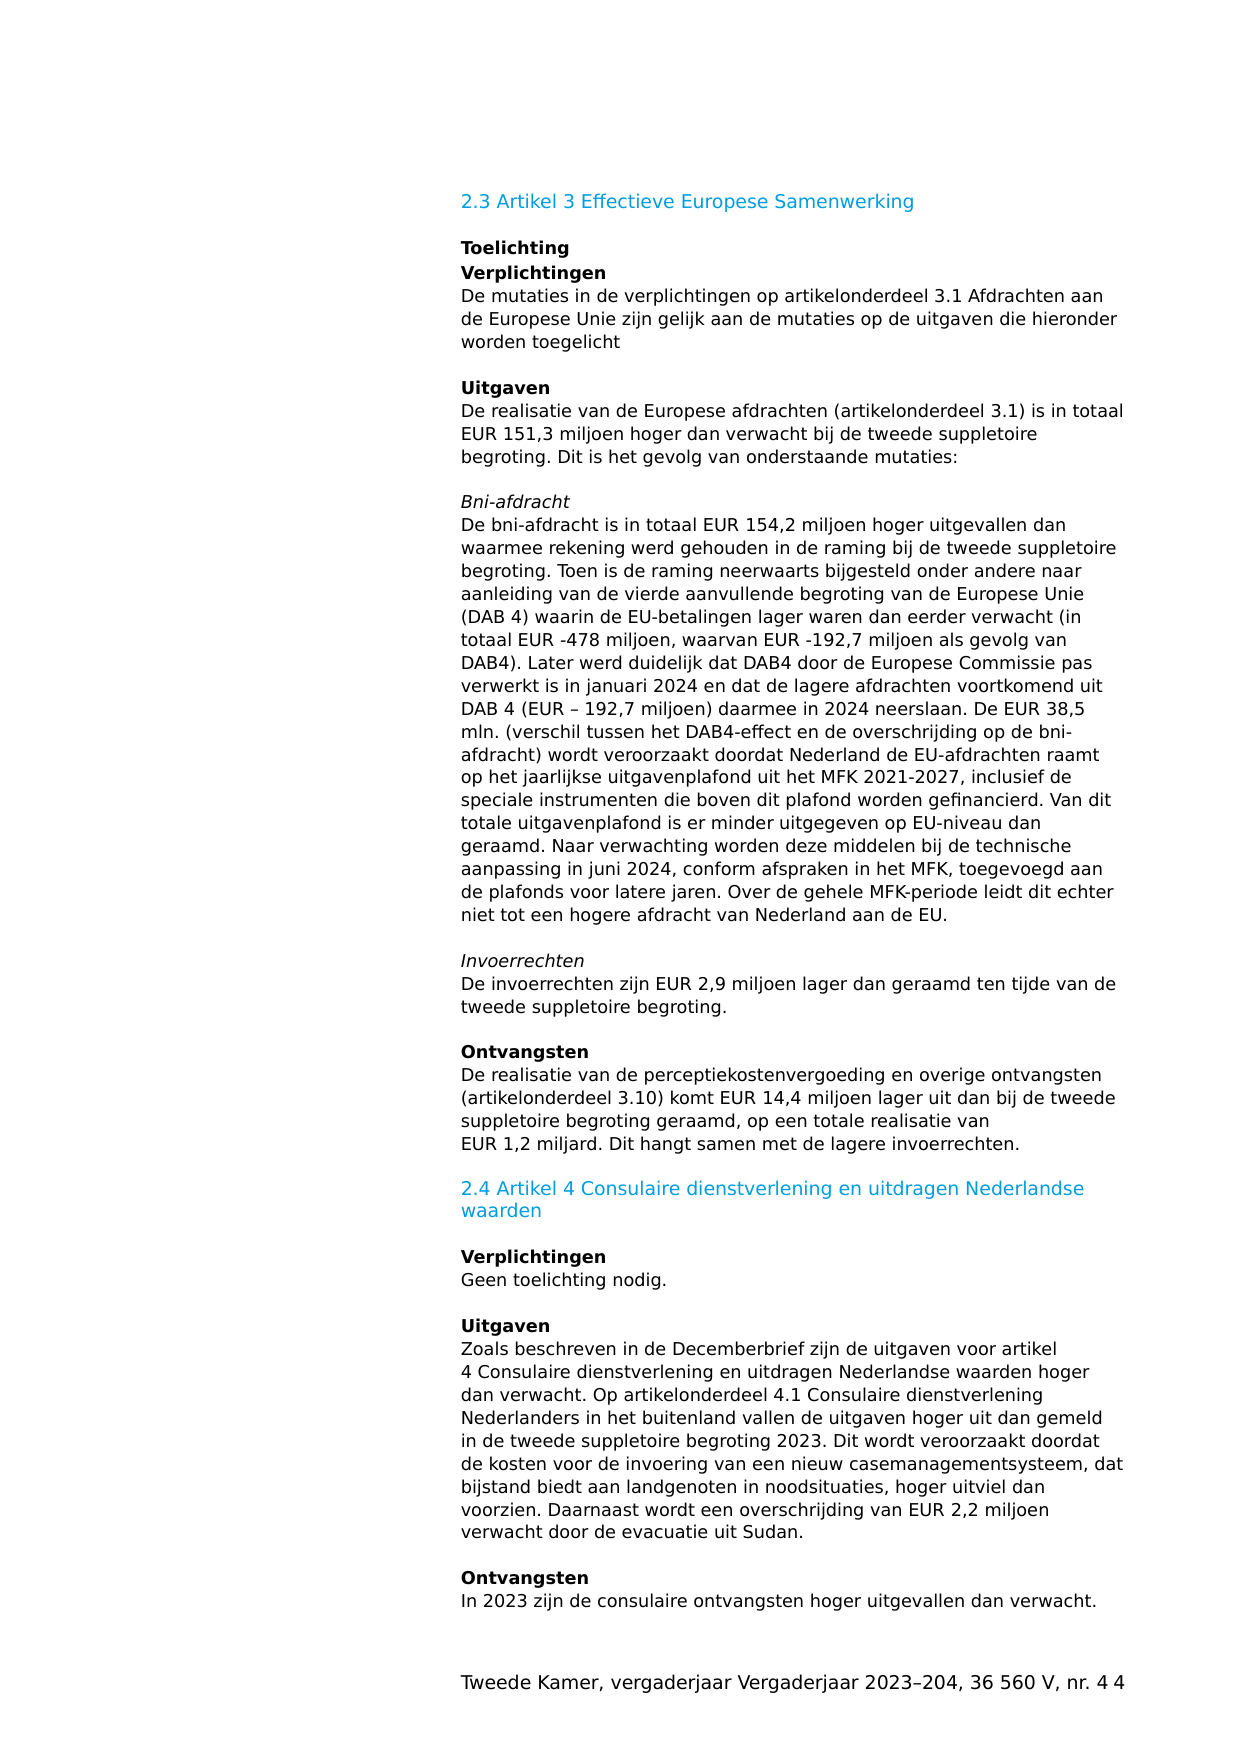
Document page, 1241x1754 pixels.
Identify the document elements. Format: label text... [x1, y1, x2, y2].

text Ontvangsten De realisatie van de perceptiekostenvergoeding en overige ontvangsten (artikelonderdeel 3.10) komt EUR 14,4 miljoen lager uit dan bij de tweede suppletoire begroting geraamd, op een totale realisatie van EUR 1,2 miljard. Dit hangt samen met de lagere invoerrechten. [461, 1041, 1125, 1155]
text Invoerrechten De invoerrechten zijn EUR 2,9 miljoen lager dan geraamd ten tijde van de tweede suppletoire begroting. [461, 949, 1125, 1018]
text Verplichtingen Geen toelichting nodig. [461, 1246, 1125, 1291]
title 2.3 Artikel 3 Effectieve Europese Samenwerking [461, 191, 1125, 213]
text Bni-afdracht De bni-afdracht is in totaal EUR 154,2 miljoen hoger uitgevallen dan waarmee rekening werd gehouden in de raming bij de tweede suppletoire begroting. Toen is de raming neerwaarts bijgesteld onder andere naar aanleiding van de vierde aanvullende begroting van de Europese Unie (DAB 4) waarin de EU-betalingen lager waren dan eerder verwacht (in totaal EUR -478 miljoen, waarvan EUR -192,7 miljoen als gevolg van DAB4). Later werd duidelijk dat DAB4 door de Europese Commissie pas verwerkt is in januari 2024 en dat de lagere afdrachten voortkomend uit DAB 4 (EUR – 192,7 miljoen) daarmee in 2024 neerslaan. De EUR 38,5 mln. (verschil tussen het DAB4-effect en de overschrijding op de bni-afdracht) wordt veroorzaakt doordat Nederland de EU-afdrachten raamt op het jaarlijkse uitgavenplafond uit het MFK 2021-2027, inclusief de speciale instrumenten die boven dit plafond worden gefinancierd. Van dit totale uitgavenplafond is er minder uitgegeven op EU-niveau dan geraamd. Naar verwachting worden deze middelen bij de technische aanpassing in juni 2024, conform afspraken in het MFK, toegevoegd aan de plafonds voor latere jaren. Over de gehele MFK-periode leidt dit echter niet tot een hogere afdracht van Nederland aan de EU. [461, 491, 1125, 926]
text Uitgaven De realisatie van de Europese afdrachten (artikelonderdeel 3.1) is in totaal EUR 151,3 miljoen hoger dan verwacht bij de tweede suppletoire begroting. Dit is het gevolg van onderstaande mutaties: [461, 376, 1125, 468]
text Toelichting [461, 236, 1125, 259]
text Uitgaven Zoals beschreven in de Decemberbrief zijn de uitgaven voor artikel 4 Consulaire dienstverlening en uitdragen Nederlandse waarden hoger dan verwacht. Op artikelonderdeel 4.1 Consulaire dienstverlening Nederlanders in het buitenland vallen de uitgaven hoger uit dan gemeld in de tweede suppletoire begroting 2023. Dit wordt veroorzaakt doordat de kosten voor de invoering van een nieuw casemanagementsysteem, dat bijstand biedt aan landgenoten in noodsituaties, hoger uitviel dan voorzien. Daarnaast wordt een overschrijding van EUR 2,2 miljoen verwacht door de evacuatie uit Sudan. [461, 1314, 1125, 1543]
text Verplichtingen De mutaties in de verplichtingen op artikelonderdeel 3.1 Afdrachten aan de Europese Unie zijn gelijk aan de mutaties op de uitgaven die hieronder worden toegelicht [461, 261, 1125, 353]
text Ontvangsten In 2023 zijn de consulaire ontvangsten hoger uitgevallen dan verwacht. [461, 1566, 1125, 1612]
title 2.4 Artikel 4 Consulaire dienstverlening en uitdragen Nederlandse waarden [461, 1178, 1125, 1222]
